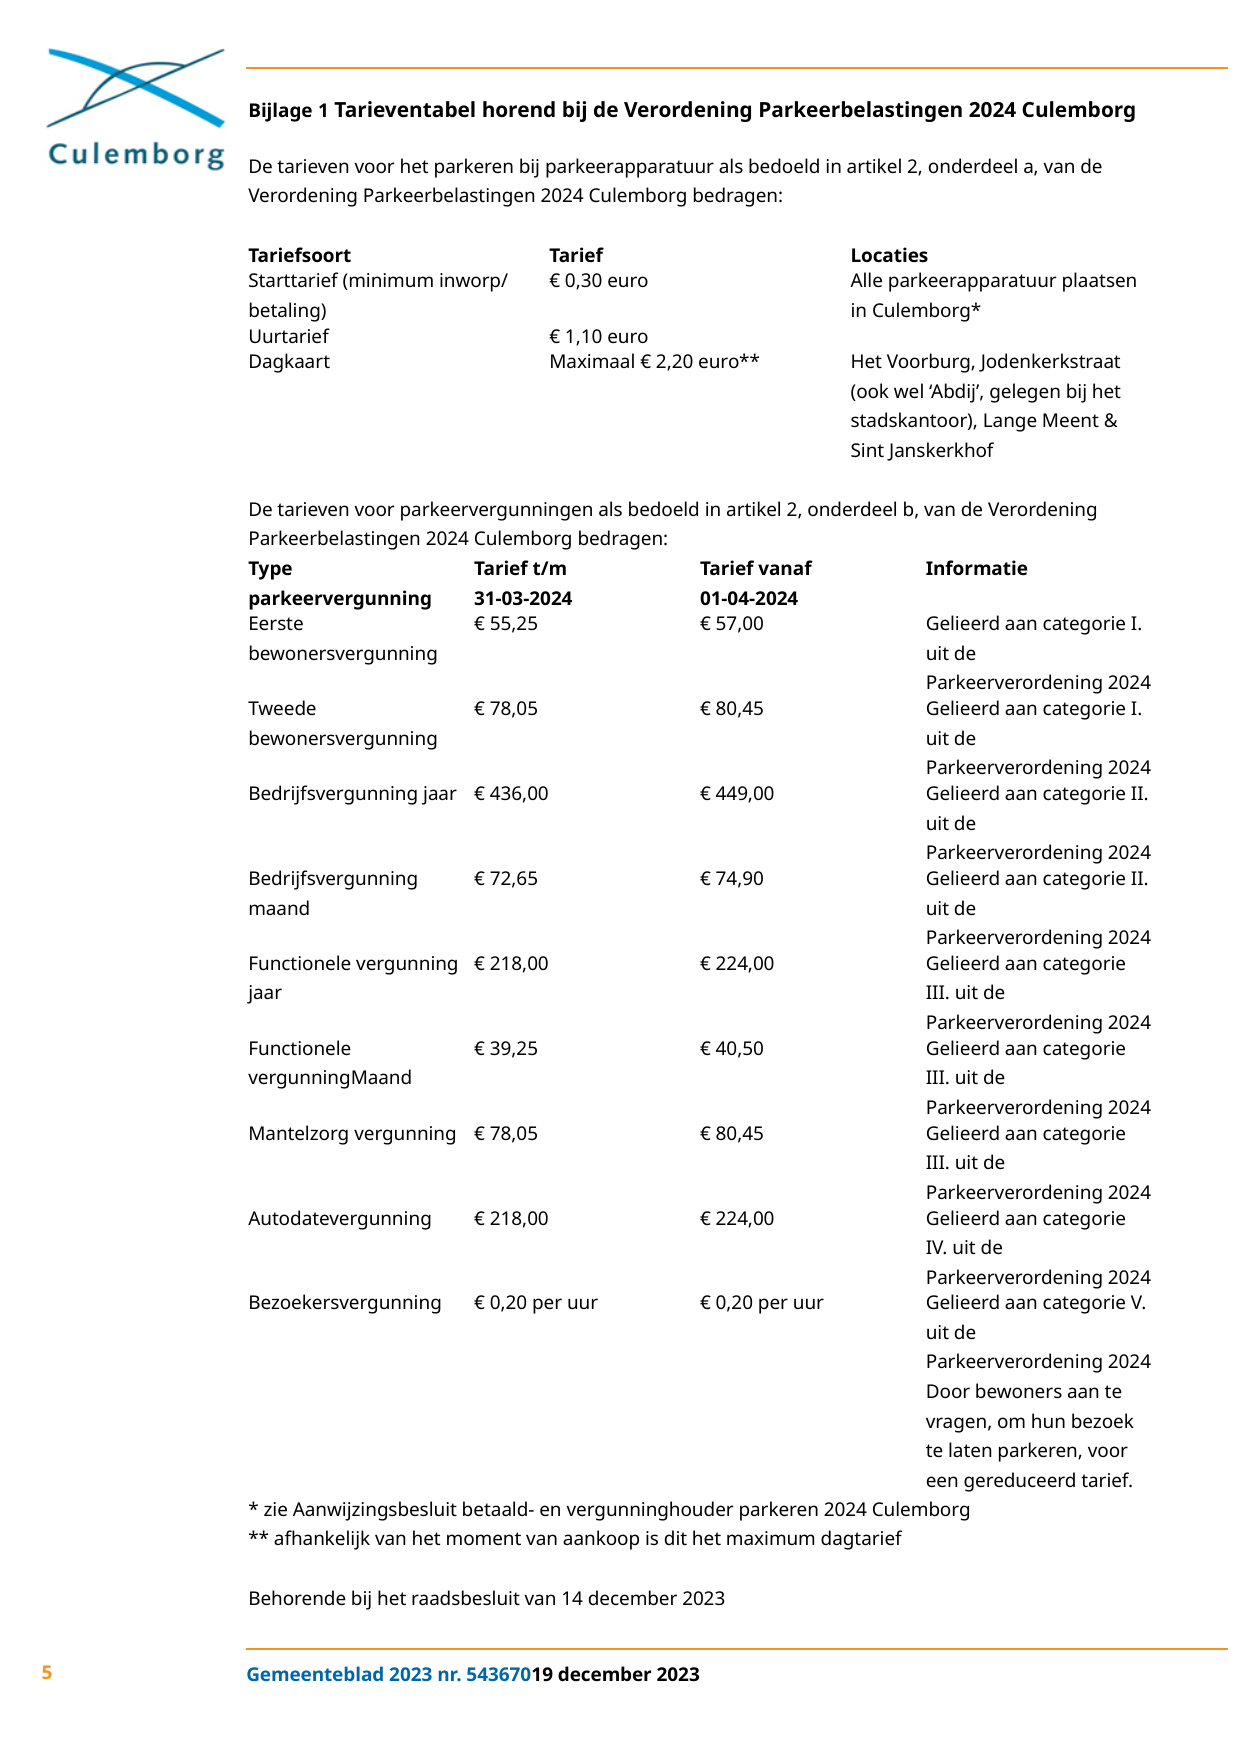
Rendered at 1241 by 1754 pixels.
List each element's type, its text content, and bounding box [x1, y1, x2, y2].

table_header Locaties [850, 242, 1152, 267]
table_cell € 436,00 [474, 780, 700, 865]
table_cell € 78,05 [474, 1120, 700, 1205]
table_cell € 39,25 [474, 1035, 700, 1120]
table_cell Bedrijfsvergunning jaar [248, 780, 474, 865]
text De tarieven voor parkeervergunningen als bedoeld in artikel 2, onderdeel b, van de Verordening Parkeerbelastingen 2024 Culemborg bedragen: [248, 496, 1152, 551]
table_cell € 55,25 [474, 610, 700, 695]
table_cell € 0,20 per uur [474, 1290, 700, 1493]
table_cell € 0,20 per uur [700, 1290, 926, 1493]
table_header Tarief vanaf 01-04-2024 [700, 555, 926, 610]
table_cell Gelieerd aan categorie V. uit de Parkeerverordening 2024 Door bewoners aan te vragen, om hun bezoek te laten parkeren, voor een gereduceerd tarief. [926, 1290, 1152, 1493]
table_cell Gelieerd aan categorie I. uit de Parkeerverordening 2024 [926, 610, 1152, 695]
table_cell Gelieerd aan categorie III. uit de Parkeerverordening 2024 [926, 950, 1152, 1035]
table_cell € 0,30 euro [549, 268, 850, 323]
table_cell Mantelzorg vergunning [248, 1120, 474, 1205]
table_cell Autodatevergunning [248, 1205, 474, 1289]
table_cell Eerste bewonersvergunning [248, 610, 474, 695]
table_cell Dagkaart [248, 349, 549, 463]
table_cell € 72,65 [474, 865, 700, 950]
table_cell € 40,50 [700, 1035, 926, 1120]
table_cell Functionele vergunningMaand [248, 1035, 474, 1120]
table_cell Gelieerd aan categorie II. uit de Parkeerverordening 2024 [926, 780, 1152, 865]
table_cell € 218,00 [474, 950, 700, 1035]
table_cell € 78,05 [474, 695, 700, 780]
table_header Tarief t/m 31-03-2024 [474, 555, 700, 610]
table_header Tarief [549, 242, 850, 267]
table_cell Uurtarief [248, 323, 549, 348]
text ** afhankelijk van het moment van aankoop is dit het maximum dagtarief [248, 1526, 1152, 1551]
table_cell € 224,00 [700, 950, 926, 1035]
table_cell Gelieerd aan categorie III. uit de Parkeerverordening 2024 [926, 1035, 1152, 1120]
table_cell Maximaal € 2,20 euro** [549, 349, 850, 463]
picture [41, 47, 231, 172]
table_cell Tweede bewonersvergunning [248, 695, 474, 780]
table_cell € 80,45 [700, 695, 926, 780]
table_cell Gelieerd aan categorie II. uit de Parkeerverordening 2024 [926, 865, 1152, 950]
table_cell € 224,00 [700, 1205, 926, 1289]
table_cell Het Voorburg, Jodenkerkstraat (ook wel ‘Abdij’, gelegen bij het stadskantoor), Lange Meent & Sint Janskerkhof [850, 349, 1152, 463]
table_cell € 1,10 euro [549, 323, 850, 348]
table_header Tariefsoort [248, 242, 549, 267]
table_cell € 80,45 [700, 1120, 926, 1205]
text * zie Aanwijzingsbesluit betaald- en vergunninghouder parkeren 2024 Culemborg [248, 1496, 1152, 1522]
text Bijlage 1 Tarieventabel horend bij de Verordening Parkeerbelastingen 2024 Culemborg [248, 95, 1152, 123]
table_cell Functionele vergunning jaar [248, 950, 474, 1035]
table_cell Bezoekersvergunning [248, 1290, 474, 1493]
table_cell Gelieerd aan categorie I. uit de Parkeerverordening 2024 [926, 695, 1152, 780]
table_cell € 74,90 [700, 865, 926, 950]
text Behorende bij het raadsbesluit van 14 december 2023 [248, 1585, 1152, 1611]
table_cell Gelieerd aan categorie IV. uit de Parkeerverordening 2024 [926, 1205, 1152, 1289]
table_cell € 449,00 [700, 780, 926, 865]
table_cell € 57,00 [700, 610, 926, 695]
table_cell Alle parkeerapparatuur plaatsen in Culemborg* [850, 268, 1152, 348]
table_header Type parkeervergunning [248, 555, 474, 610]
table_header Informatie [926, 555, 1152, 610]
text De tarieven voor het parkeren bij parkeerapparatuur als bedoeld in artikel 2, onderdeel a, van de Verordening Parkeerbelastingen 2024 Culemborg bedragen: [248, 153, 1152, 208]
table_cell Bedrijfsvergunning maand [248, 865, 474, 950]
table_cell € 218,00 [474, 1205, 700, 1289]
table_cell Gelieerd aan categorie III. uit de Parkeerverordening 2024 [926, 1120, 1152, 1205]
table_cell Starttarief (minimum inworp/ betaling) [248, 268, 549, 323]
